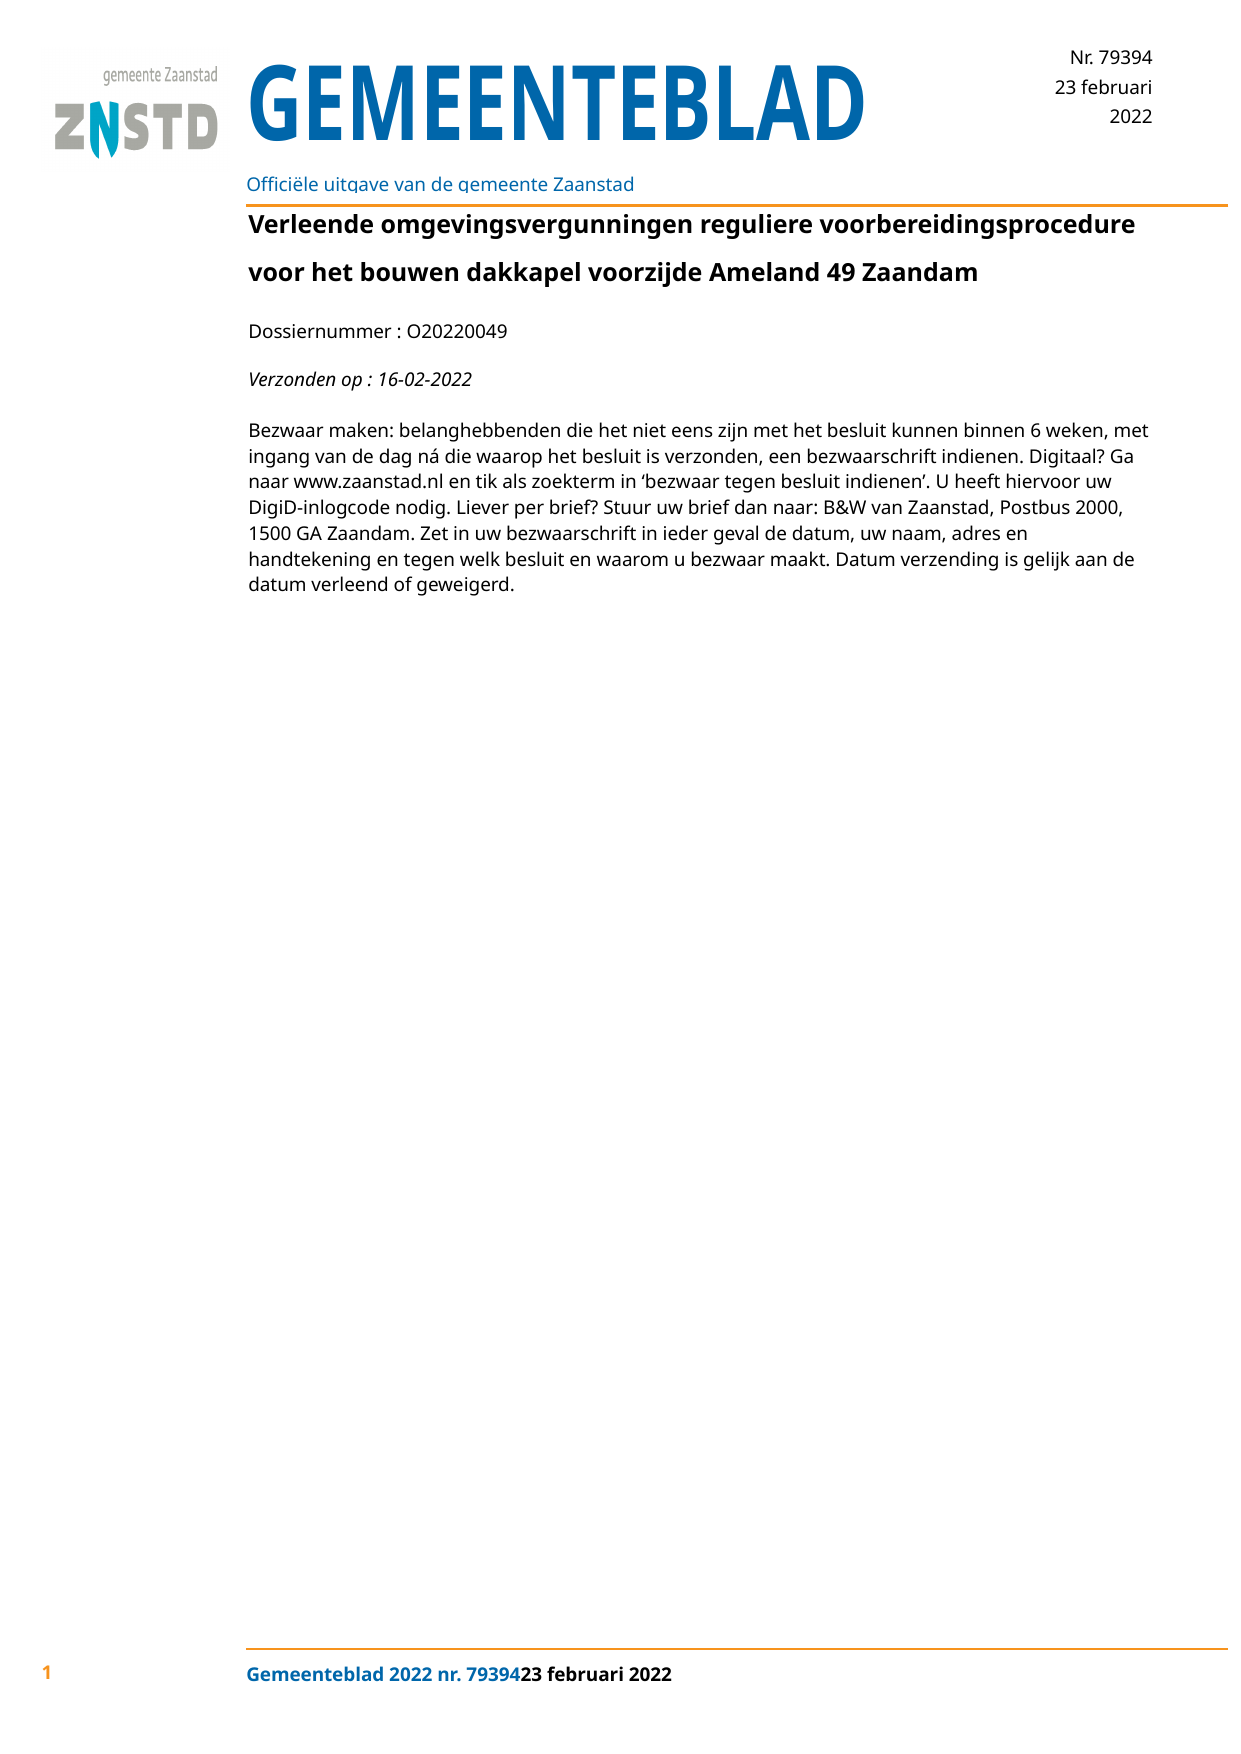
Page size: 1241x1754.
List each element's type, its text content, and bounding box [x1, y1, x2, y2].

text Bezwaar maken: belanghebbenden die het niet eens zijn met het besluit kunnen binnen 6 weken, met ingang van de dag ná die waarop het besluit is verzonden, een bezwaarschrift indienen. Digitaal? Ga naar www.zaanstad.nl en tik als zoekterm in ‘bezwaar tegen besluit indienen’. U heeft hiervoor uw DigiD-inlogcode nodig. Liever per brief? Stuur uw brief dan naar: B&W van Zaanstad, Postbus 2000, 1500 GA Zaandam. Zet in uw bezwaarschrift in ieder geval de datum, uw naam, adres en handtekening en tegen welk besluit en waarom u bezwaar maakt. Datum verzending is gelijk aan de datum verleend of geweigerd. [248, 417, 1152, 597]
text Verleende omgevingsvergunningen reguliere voorbereidingsprocedure voor het bouwen dakkapel voorzijde Ameland 49 Zaandam [248, 207, 1152, 288]
text Dossiernummer : O20220049 [248, 318, 1152, 344]
text Verzonden op : 16-02-2022 [248, 366, 1152, 391]
picture [41, 47, 231, 172]
